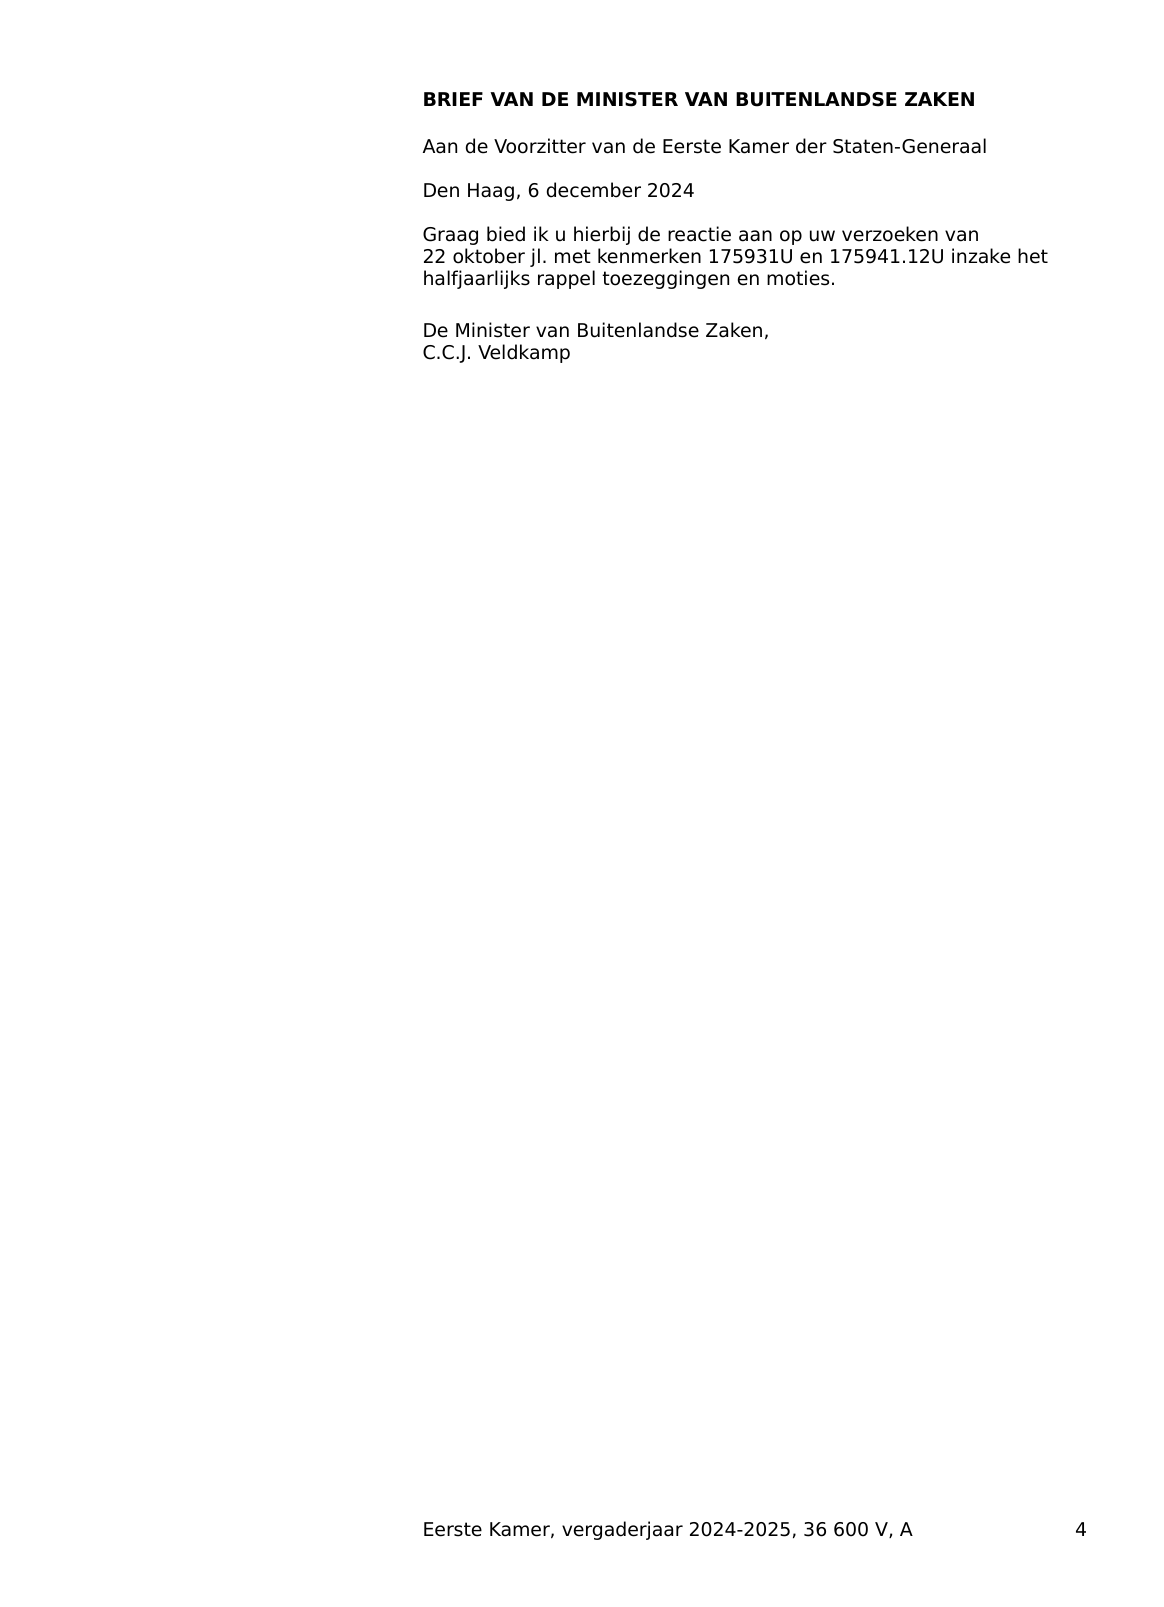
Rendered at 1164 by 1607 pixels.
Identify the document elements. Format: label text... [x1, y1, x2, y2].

text Den Haag, 6 december 2024 [422, 180, 1087, 202]
text De Minister van Buitenlandse Zaken, C.C.J. Veldkamp [422, 320, 1087, 364]
subtitle BRIEF VAN DE MINISTER VAN BUITENLANDSE ZAKEN [422, 89, 1087, 111]
text Aan de Voorzitter van de Eerste Kamer der Staten-Generaal [422, 136, 1087, 158]
text Graag bied ik u hierbij de reactie aan op uw verzoeken van 22 oktober jl. met kenmerken 175931U en 175941.12U inzake het halfjaarlijks rappel toezeggingen en moties. [422, 224, 1087, 290]
